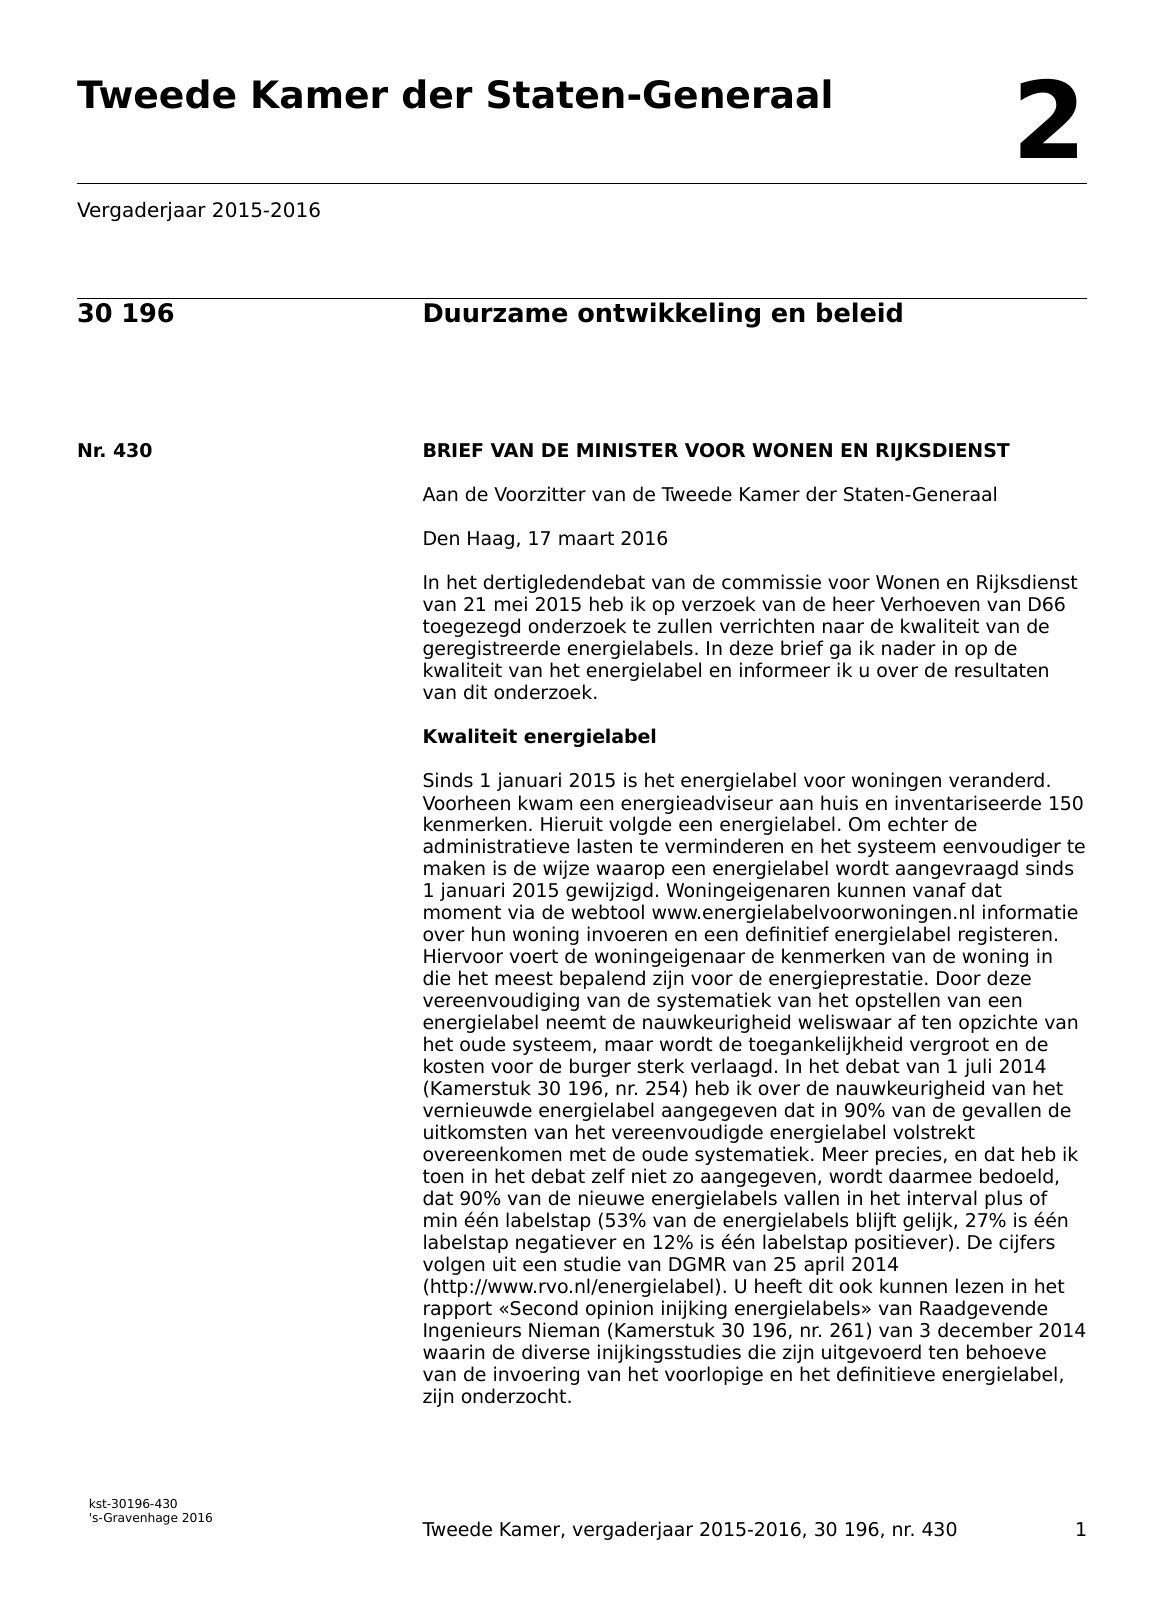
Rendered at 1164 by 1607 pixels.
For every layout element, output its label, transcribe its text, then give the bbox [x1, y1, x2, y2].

table_cell Vergaderjaar 2015-2016 [77, 184, 1087, 298]
subtitle Nr. 430 BRIEF VAN DE MINISTER VOOR WONEN EN RIJKSDIENST [77, 440, 1087, 462]
text Den Haag, 17 maart 2016 [422, 528, 1087, 550]
table_header Tweede Kamer der Staten-Generaal [77, 59, 886, 183]
text kst-30196-430 [88, 1497, 323, 1511]
text 's-Gravenhage 2016 [88, 1511, 323, 1525]
table_header 2 [886, 59, 1087, 183]
subtitle 30 196 Duurzame ontwikkeling en beleid [77, 299, 1087, 329]
subtitle Kwaliteit energielabel [422, 726, 1087, 748]
text In het dertigledendebat van de commissie voor Wonen en Rijksdienst van 21 mei 2015 heb ik op verzoek van de heer Verhoeven van D66 toegezegd onderzoek te zullen verrichten naar de kwaliteit van de geregistreerde energielabels. In deze brief ga ik nader in op de kwaliteit van het energielabel en informeer ik u over de resultaten van dit onderzoek. [422, 572, 1087, 704]
text Aan de Voorzitter van de Tweede Kamer der Staten-Generaal [422, 484, 1087, 506]
text Sinds 1 januari 2015 is het energielabel voor woningen veranderd. Voorheen kwam een energieadviseur aan huis en inventariseerde 150 kenmerken. Hieruit volgde een energielabel. Om echter de administratieve lasten te verminderen en het systeem eenvoudiger te maken is de wijze waarop een energielabel wordt aangevraagd sinds 1 januari 2015 gewijzigd. Woningeigenaren kunnen vanaf dat moment via de webtool www.energielabelvoorwoningen.nl informatie over hun woning invoeren en een definitief energielabel registeren. Hiervoor voert de woningeigenaar de kenmerken van de woning in die het meest bepalend zijn voor de energieprestatie. Door deze vereenvoudiging van de systematiek van het opstellen van een energielabel neemt de nauwkeurigheid weliswaar af ten opzichte van het oude systeem, maar wordt de toegankelijkheid vergroot en de kosten voor de burger sterk verlaagd. In het debat van 1 juli 2014 (Kamerstuk 30 196, nr. 254) heb ik over de nauwkeurigheid van het vernieuwde energielabel aangegeven dat in 90% van de gevallen de uitkomsten van het vereenvoudigde energielabel volstrekt overeenkomen met de oude systematiek. Meer precies, en dat heb ik toen in het debat zelf niet zo aangegeven, wordt daarmee bedoeld, dat 90% van de nieuwe energielabels vallen in het interval plus of min één labelstap (53% van de energielabels blijft gelijk, 27% is één labelstap negatiever en 12% is één labelstap positiever). De cijfers volgen uit een studie van DGMR van 25 april 2014 (http://www.rvo.nl/energielabel). U heeft dit ook kunnen lezen in het rapport «Second opinion inijking energielabels» van Raadgevende Ingenieurs Nieman (Kamerstuk 30 196, nr. 261) van 3 december 2014 waarin de diverse inijkingsstudies die zijn uitgevoerd ten behoeve van de invoering van het voorlopige en het definitieve energielabel, zijn onderzocht. [422, 770, 1087, 1408]
